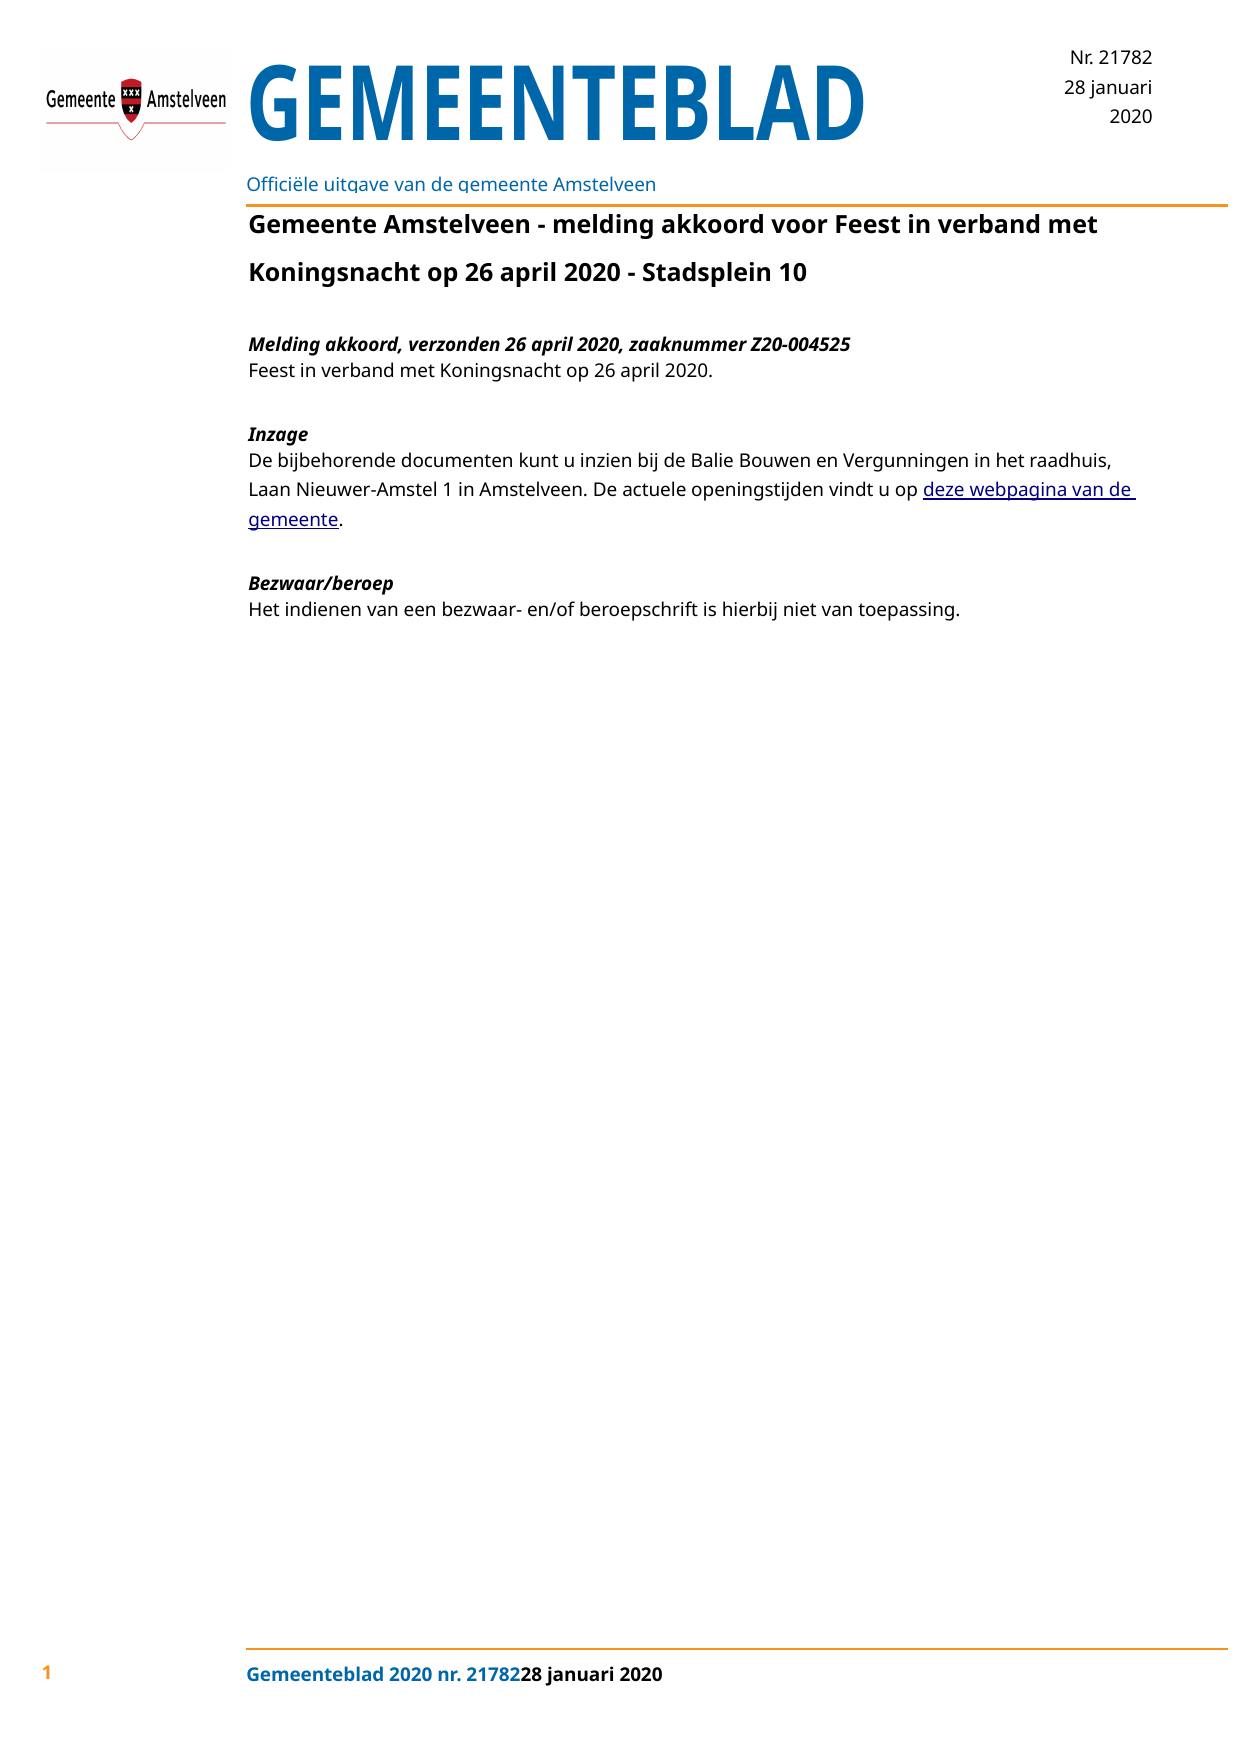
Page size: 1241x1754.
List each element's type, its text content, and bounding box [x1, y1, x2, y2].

picture [41, 47, 231, 172]
text Inzage [248, 421, 1152, 447]
text De bijbehorende documenten kunt u inzien bij de Balie Bouwen en Vergunningen in het raadhuis, Laan Nieuwer-Amstel 1 in Amstelveen. De actuele openingstijden vindt u op deze webpagina van de gemeente. [248, 447, 1152, 532]
text Feest in verband met Koningsnacht op 26 april 2020. [248, 357, 1152, 383]
text Gemeente Amstelveen - melding akkoord voor Feest in verband met Koningsnacht op 26 april 2020 - Stadsplein 10 [248, 207, 1152, 288]
text Bezwaar/beroep [248, 570, 1152, 596]
text Melding akkoord, verzonden 26 april 2020, zaaknummer Z20-004525 [248, 331, 1152, 357]
text Het indienen van een bezwaar- en/of beroepschrift is hierbij niet van toepassing. [248, 596, 1152, 621]
